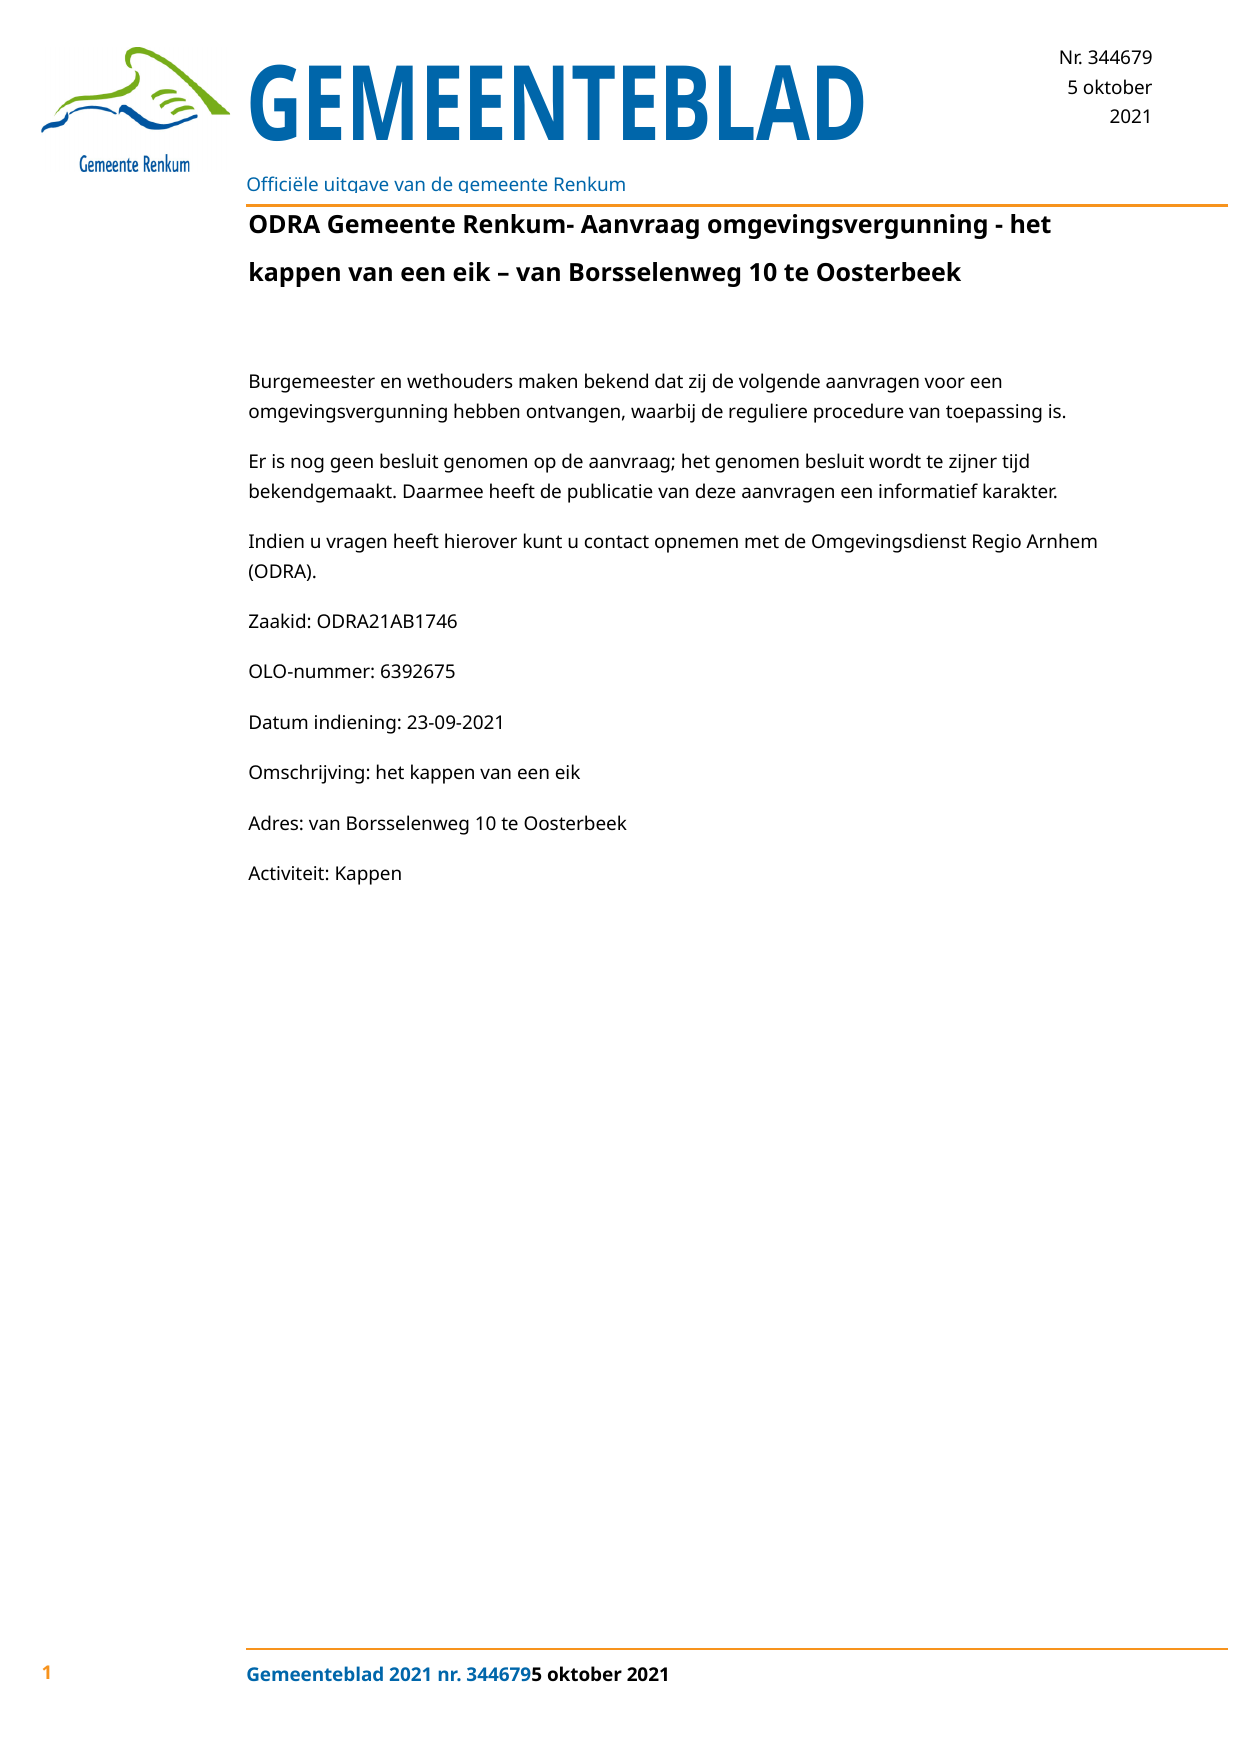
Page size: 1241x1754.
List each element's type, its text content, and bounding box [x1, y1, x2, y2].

text Activiteit: Kappen [248, 860, 1152, 886]
text Burgemeester en wethouders maken bekend dat zij de volgende aanvragen voor een omgevingsvergunning hebben ontvangen, waarbij de reguliere procedure van toepassing is. [248, 368, 1152, 424]
text Omschrijving: het kappen van een eik [248, 759, 1152, 785]
picture [41, 47, 231, 172]
text Datum indiening: 23-09-2021 [248, 709, 1152, 735]
text Adres: van Borsselenweg 10 te Oosterbeek [248, 810, 1152, 836]
text Indien u vragen heeft hierover kunt u contact opnemen met de Omgevingsdienst Regio Arnhem (ODRA). [248, 528, 1152, 584]
text Zaakid: ODRA21AB1746 [248, 608, 1152, 634]
text ODRA Gemeente Renkum- Aanvraag omgevingsvergunning - het kappen van een eik – van Borsselenweg 10 te Oosterbeek [248, 207, 1152, 288]
text OLO-nummer: 6392675 [248, 659, 1152, 684]
text Er is nog geen besluit genomen op de aanvraag; het genomen besluit wordt te zijner tijd bekendgemaakt. Daarmee heeft de publicatie van deze aanvragen een informatief karakter. [248, 448, 1152, 504]
